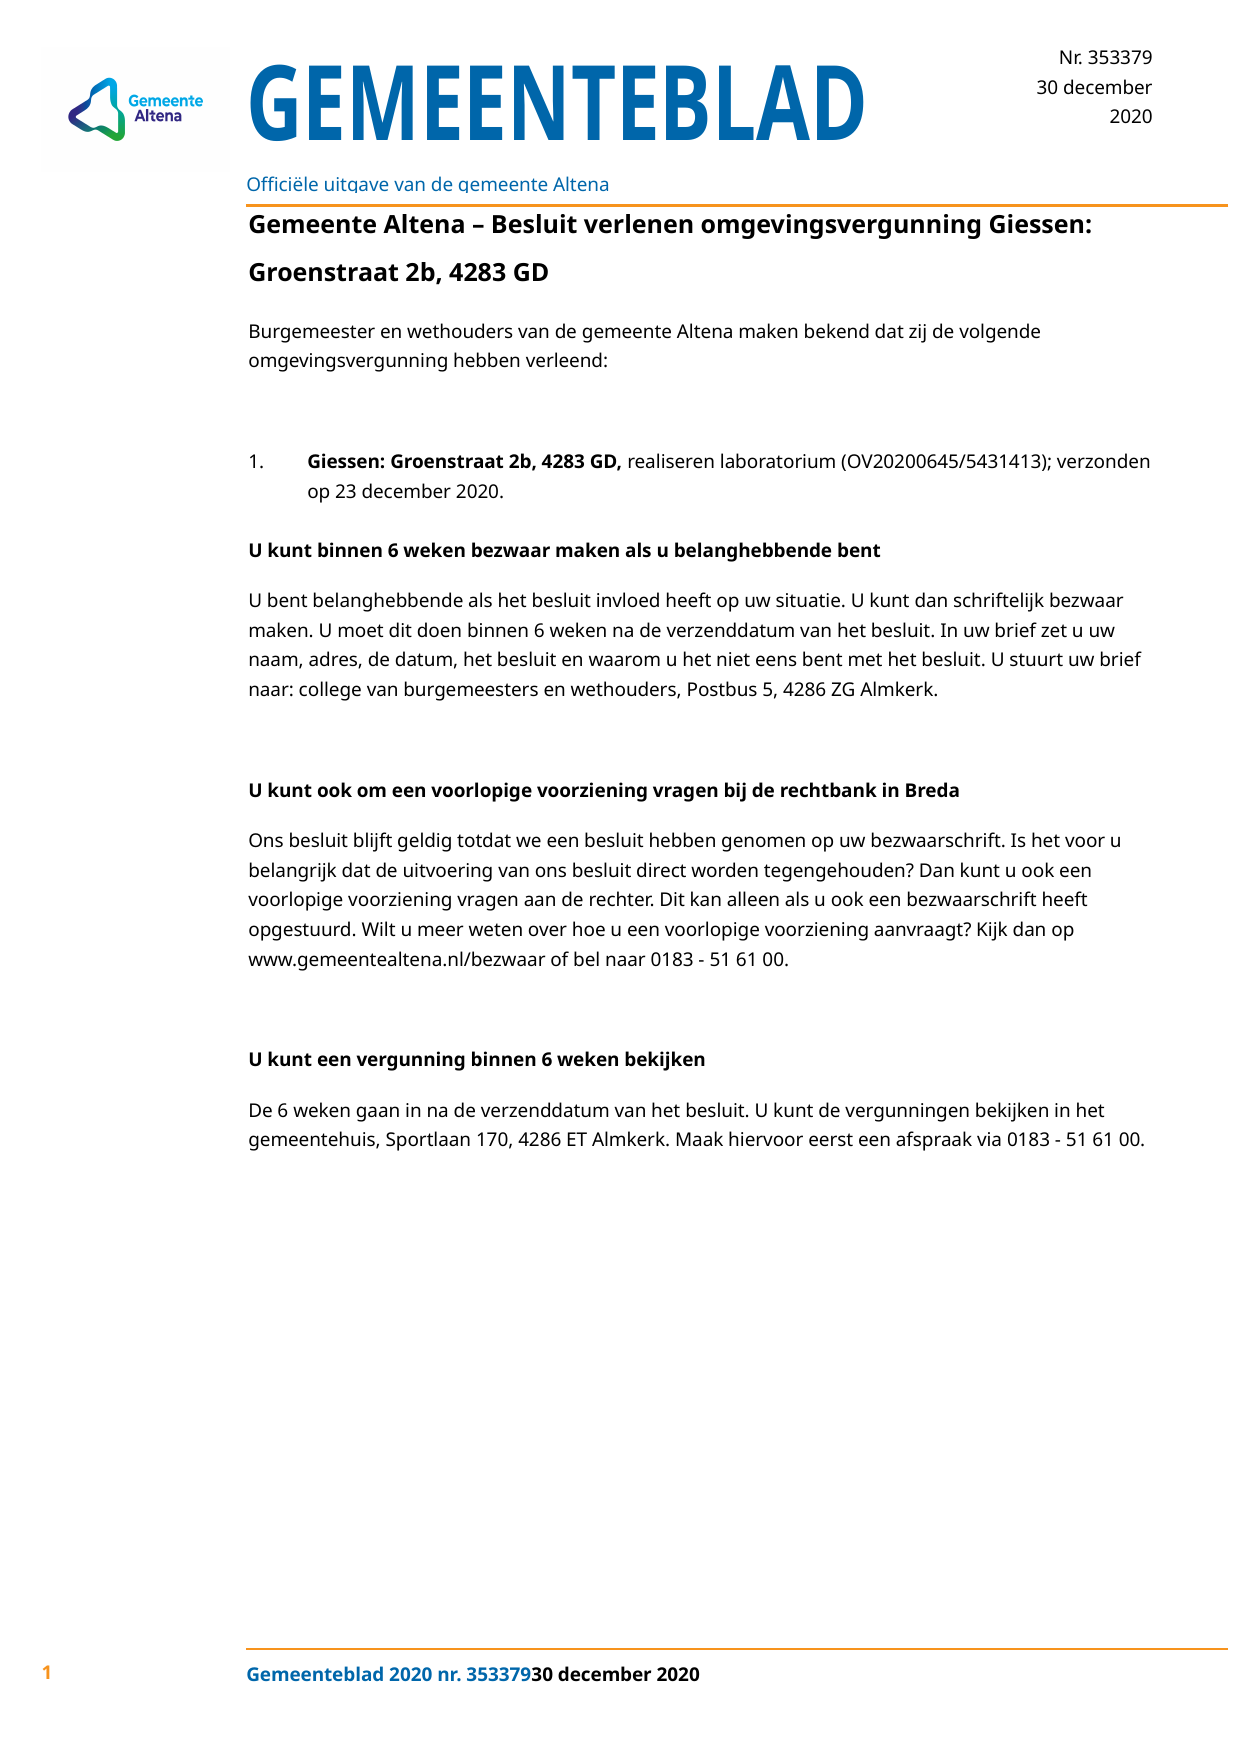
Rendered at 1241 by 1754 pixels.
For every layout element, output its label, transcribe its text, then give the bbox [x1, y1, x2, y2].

list Giessen: Groenstraat 2b, 4283 GD, realiseren laboratorium (OV20200645/5431413); verzonden op 23 december 2020. [248, 448, 1152, 504]
text De 6 weken gaan in na de verzenddatum van het besluit. U kunt de vergunningen bekijken in het gemeentehuis, Sportlaan 170, 4286 ET Almkerk. Maak hiervoor eerst een afspraak via 0183 - 51 61 00. [248, 1097, 1152, 1152]
picture [41, 47, 231, 172]
text Ons besluit blijft geldig totdat we een besluit hebben genomen op uw bezwaarschrift. Is het voor u belangrijk dat de uitvoering van ons besluit direct worden tegengehouden? Dan kunt u ook een voorlopige voorziening vragen aan de rechter. Dit kan alleen als u ook een bezwaarschrift heeft opgestuurd. Wilt u meer weten over hoe u een voorlopige voorziening aanvraagt? Kijk dan op www.gemeentealtena.nl/bezwaar of bel naar 0183 - 51 61 00. [248, 827, 1152, 972]
text U kunt ook om een voorlopige voorziening vragen bij de rechtbank in Breda [248, 777, 1152, 803]
text U bent belanghebbende als het besluit invloed heeft op uw situatie. U kunt dan schriftelijk bezwaar maken. U moet dit doen binnen 6 weken na de verzenddatum van het besluit. In uw brief zet u uw naam, adres, de datum, het besluit en waarom u het niet eens bent met het besluit. U stuurt uw brief naar: college van burgemeesters en wethouders, Postbus 5, 4286 ZG Almkerk. [248, 587, 1152, 702]
text U kunt een vergunning binnen 6 weken bekijken [248, 1047, 1152, 1072]
text U kunt binnen 6 weken bezwaar maken als u belanghebbende bent [248, 537, 1152, 563]
text Gemeente Altena – Besluit verlenen omgevingsvergunning Giessen: Groenstraat 2b, 4283 GD [248, 207, 1152, 288]
text Burgemeester en wethouders van de gemeente Altena maken bekend dat zij de volgende omgevingsvergunning hebben verleend: [248, 318, 1152, 373]
